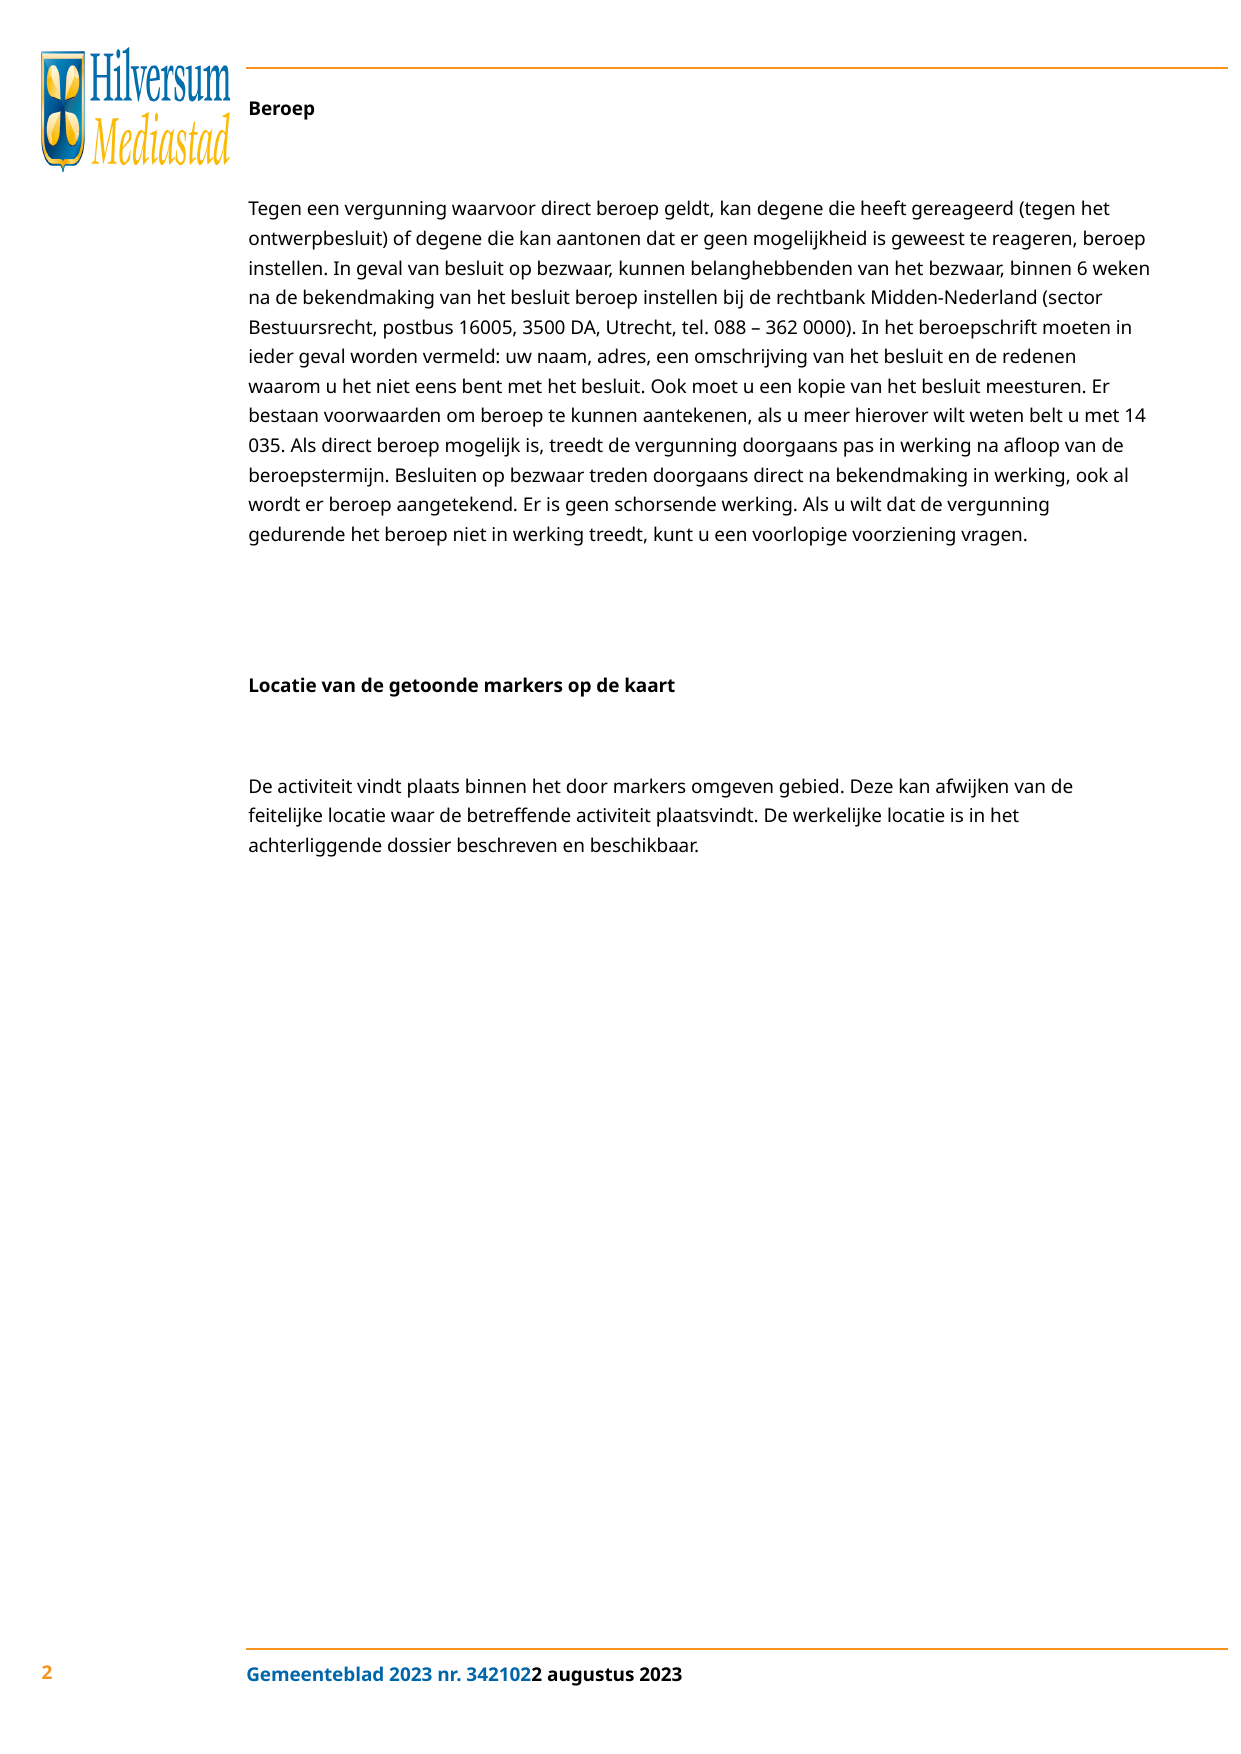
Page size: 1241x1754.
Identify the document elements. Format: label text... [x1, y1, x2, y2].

text De activiteit vindt plaats binnen het door markers omgeven gebied. Deze kan afwijken van de feitelijke locatie waar de betreffende activiteit plaatsvindt. De werkelijke locatie is in het achterliggende dossier beschreven en beschikbaar. [248, 773, 1152, 858]
picture [41, 47, 231, 172]
text Beroep [248, 95, 1152, 121]
text Tegen een vergunning waarvoor direct beroep geldt, kan degene die heeft gereageerd (tegen het ontwerpbesluit) of degene die kan aantonen dat er geen mogelijkheid is geweest te reageren, beroep instellen. In geval van besluit op bezwaar, kunnen belanghebbenden van het bezwaar, binnen 6 weken na de bekendmaking van het besluit beroep instellen bij de rechtbank Midden-Nederland (sector Bestuursrecht, postbus 16005, 3500 DA, Utrecht, tel. 088 – 362 0000). In het beroepschrift moeten in ieder geval worden vermeld: uw naam, adres, een omschrijving van het besluit en de redenen waarom u het niet eens bent met het besluit. Ook moet u een kopie van het besluit meesturen. Er bestaan voorwaarden om beroep te kunnen aantekenen, als u meer hierover wilt weten belt u met 14 035. Als direct beroep mogelijk is, treedt de vergunning doorgaans pas in werking na afloop van de beroepstermijn. Besluiten op bezwaar treden doorgaans direct na bekendmaking in werking, ook al wordt er beroep aangetekend. Er is geen schorsende werking. Als u wilt dat de vergunning gedurende het beroep niet in werking treedt, kunt u een voorlopige voorziening vragen. [248, 196, 1152, 547]
text Locatie van de getoonde markers op de kaart [248, 672, 1152, 698]
